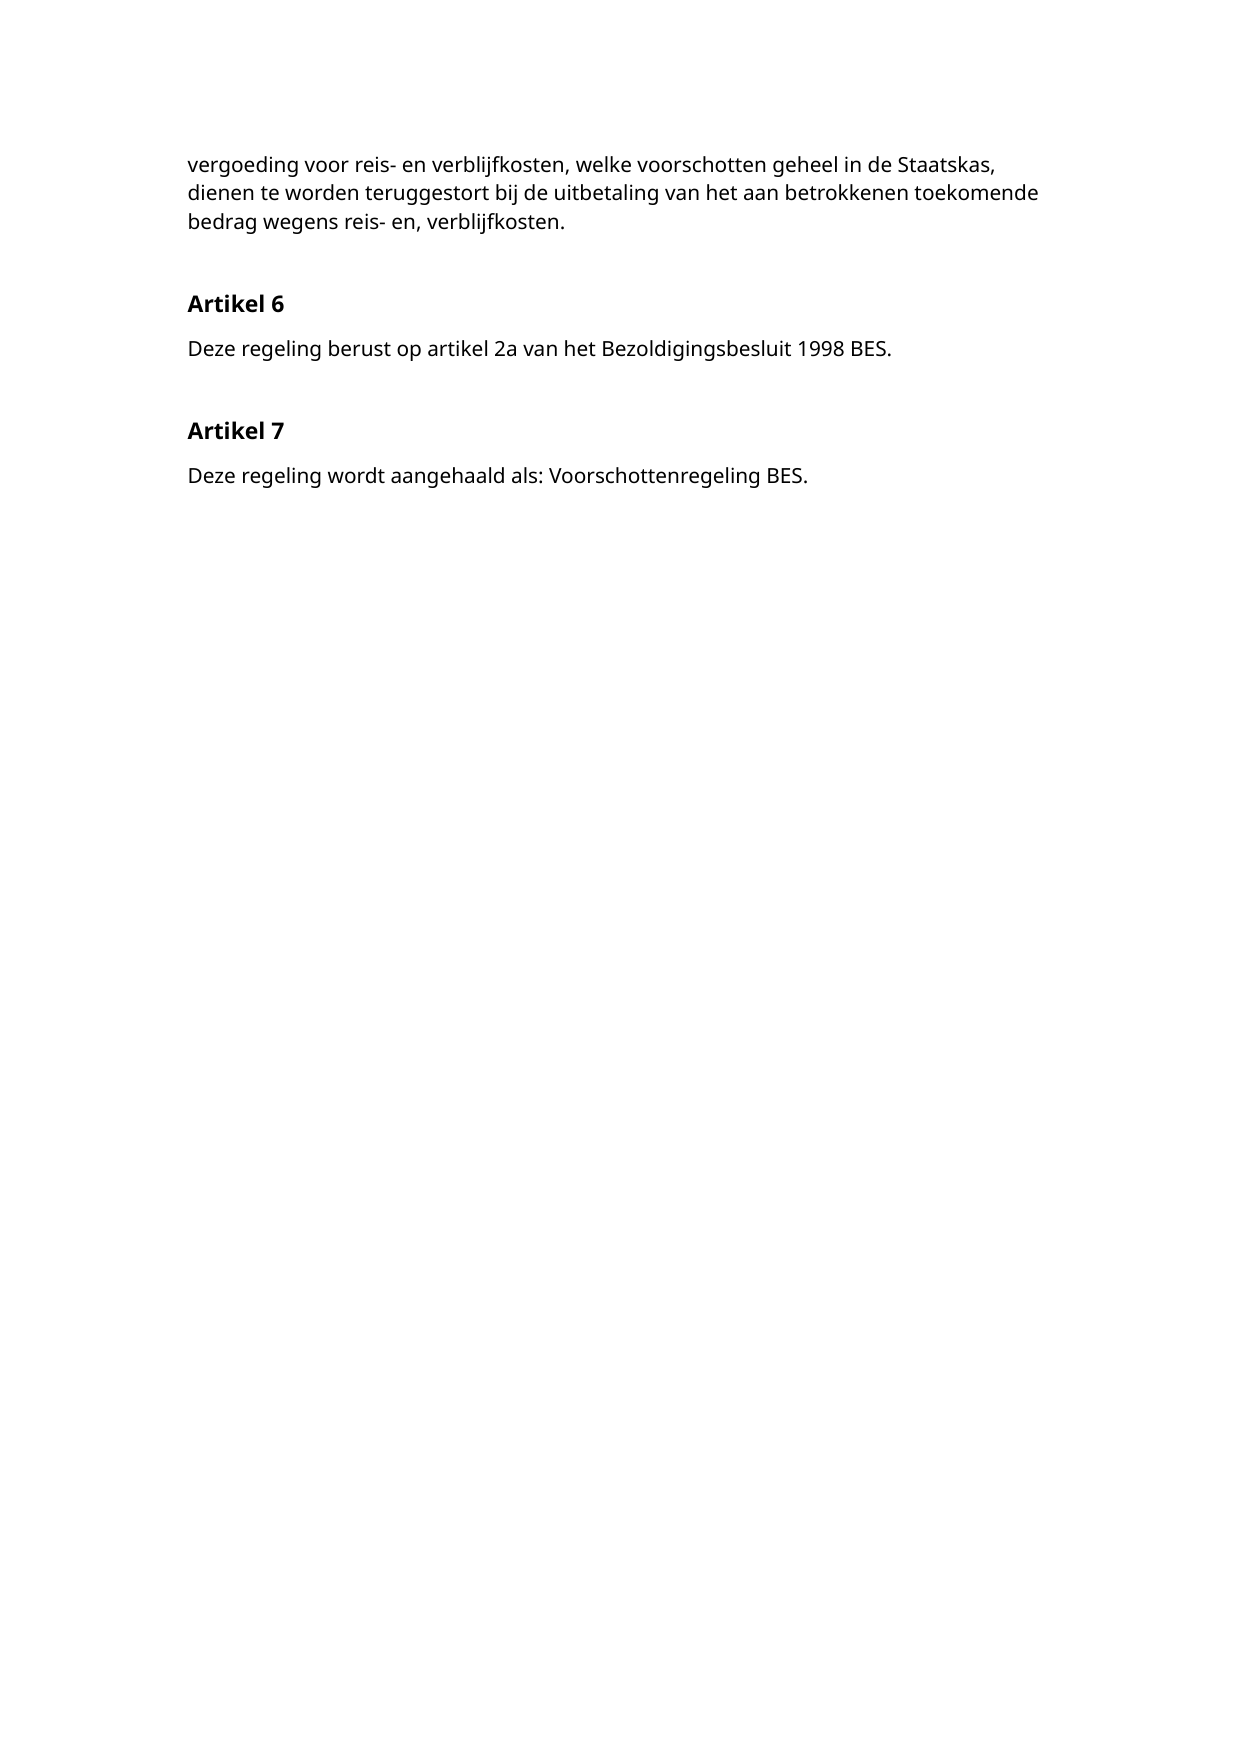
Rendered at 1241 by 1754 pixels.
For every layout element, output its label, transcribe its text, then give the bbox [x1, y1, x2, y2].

text vergoeding voor reis- en verblijfkosten, welke voorschotten geheel in de Staatskas, dienen te worden teruggestort bij de uitbetaling van het aan betrokkenen toekomende bedrag wegens reis- en, verblijfkosten. [187, 150, 1053, 235]
text Deze regeling berust op artikel 2a van het Bezoldigingsbesluit 1998 BES. [187, 334, 1053, 362]
subtitle Artikel 6 [187, 288, 1053, 319]
subtitle Artikel 7 [187, 415, 1053, 446]
text Deze regeling wordt aangehaald als: Voorschottenregeling BES. [187, 461, 1053, 490]
